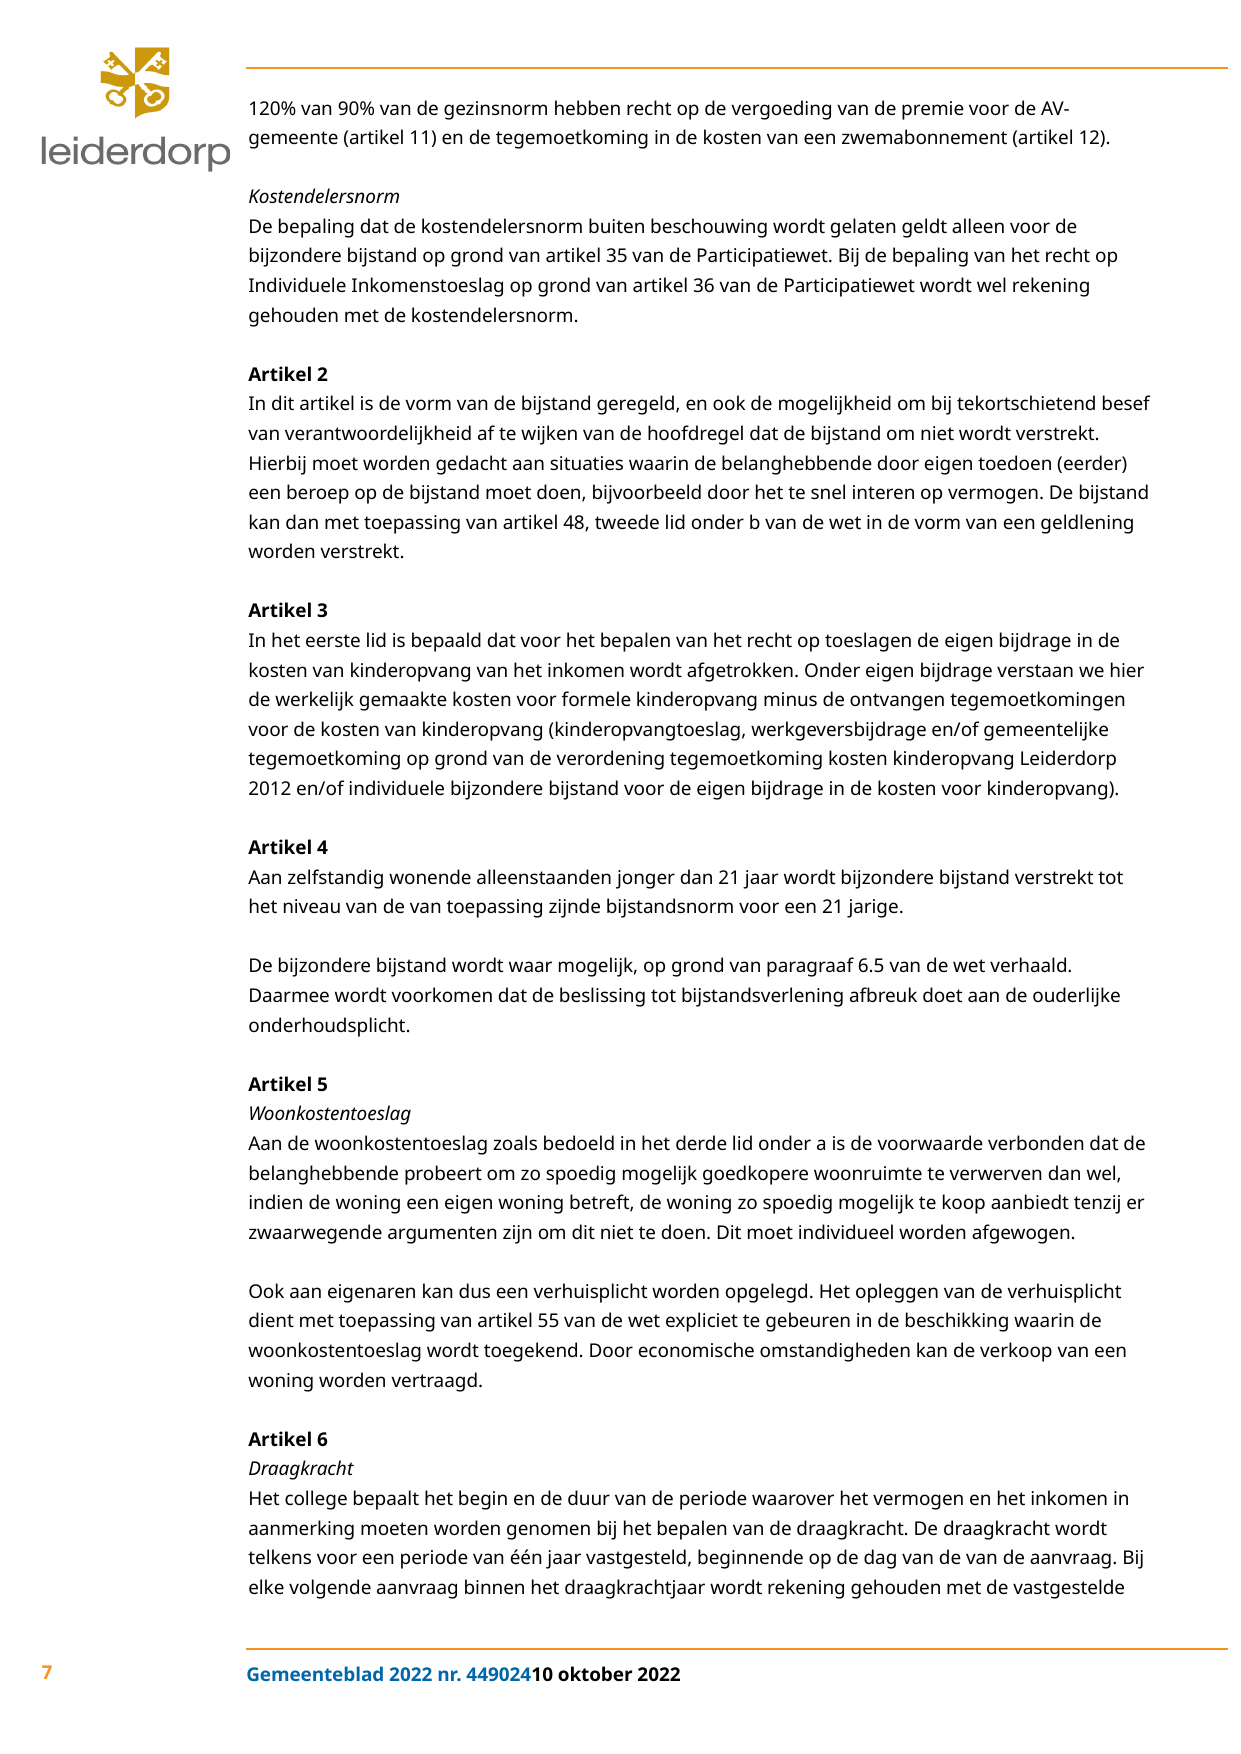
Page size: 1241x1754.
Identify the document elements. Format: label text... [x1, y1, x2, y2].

text Artikel 3 [248, 598, 1152, 623]
text 120% van 90% van de gezinsnorm hebben recht op de vergoeding van de premie voor de AV-gemeente (artikel 11) en de tegemoetkoming in de kosten van een zwemabonnement (artikel 12). [248, 95, 1152, 150]
text Artikel 6 [248, 1426, 1152, 1452]
text Artikel 2 [248, 361, 1152, 387]
text Artikel 5 [248, 1071, 1152, 1097]
text Draagkracht [248, 1456, 1152, 1481]
text In dit artikel is de vorm van de bijstand geregeld, en ook de mogelijkheid om bij tekortschietend besef van verantwoordelijkheid af te wijken van de hoofdregel dat de bijstand om niet wordt verstrekt. Hierbij moet worden gedacht aan situaties waarin de belanghebbende door eigen toedoen (eerder) een beroep op de bijstand moet doen, bijvoorbeeld door het te snel interen op vermogen. De bijstand kan dan met toepassing van artikel 48, tweede lid onder b van de wet in de vorm van een geldlening worden verstrekt. [248, 391, 1152, 564]
picture [41, 47, 231, 172]
text Ook aan eigenaren kan dus een verhuisplicht worden opgelegd. Het opleggen van de verhuisplicht dient met toepassing van artikel 55 van de wet expliciet te gebeuren in de beschikking waarin de woonkostentoeslag wordt toegekend. Door economische omstandigheden kan de verkoop van een woning worden vertraagd. [248, 1278, 1152, 1393]
text De bepaling dat de kostendelersnorm buiten beschouwing wordt gelaten geldt alleen voor de bijzondere bijstand op grond van artikel 35 van de Participatiewet. Bij de bepaling van het recht op Individuele Inkomenstoeslag op grond van artikel 36 van de Participatiewet wordt wel rekening gehouden met de kostendelersnorm. [248, 213, 1152, 328]
text Kostendelersnorm [248, 183, 1152, 209]
text In het eerste lid is bepaald dat voor het bepalen van het recht op toeslagen de eigen bijdrage in de kosten van kinderopvang van het inkomen wordt afgetrokken. Onder eigen bijdrage verstaan we hier de werkelijk gemaakte kosten voor formele kinderopvang minus de ontvangen tegemoetkomingen voor de kosten van kinderopvang (kinderopvangtoeslag, werkgeversbijdrage en/of gemeentelijke tegemoetkoming op grond van de verordening tegemoetkoming kosten kinderopvang Leiderdorp 2012 en/of individuele bijzondere bijstand voor de eigen bijdrage in de kosten voor kinderopvang). [248, 627, 1152, 801]
text De bijzondere bijstand wordt waar mogelijk, op grond van paragraaf 6.5 van de wet verhaald. Daarmee wordt voorkomen dat de beslissing tot bijstandsverlening afbreuk doet aan de ouderlijke onderhoudsplicht. [248, 953, 1152, 1038]
text Aan de woonkostentoeslag zoals bedoeld in het derde lid onder a is de voorwaarde verbonden dat de belanghebbende probeert om zo spoedig mogelijk goedkopere woonruimte te verwerven dan wel, indien de woning een eigen woning betreft, de woning zo spoedig mogelijk te koop aanbiedt tenzij er zwaarwegende argumenten zijn om dit niet te doen. Dit moet individueel worden afgewogen. [248, 1130, 1152, 1245]
text Artikel 4 [248, 834, 1152, 860]
text Aan zelfstandig wonende alleenstaanden jonger dan 21 jaar wordt bijzondere bijstand verstrekt tot het niveau van de van toepassing zijnde bijstandsnorm voor een 21 jarige. [248, 864, 1152, 919]
text Het college bepaalt het begin en de duur van de periode waarover het vermogen en het inkomen in aanmerking moeten worden genomen bij het bepalen van de draagkracht. De draagkracht wordt telkens voor een periode van één jaar vastgesteld, beginnende op de dag van de van de aanvraag. Bij elke volgende aanvraag binnen het draagkrachtjaar wordt rekening gehouden met de vastgestelde [248, 1485, 1152, 1600]
text Woonkostentoeslag [248, 1101, 1152, 1126]
